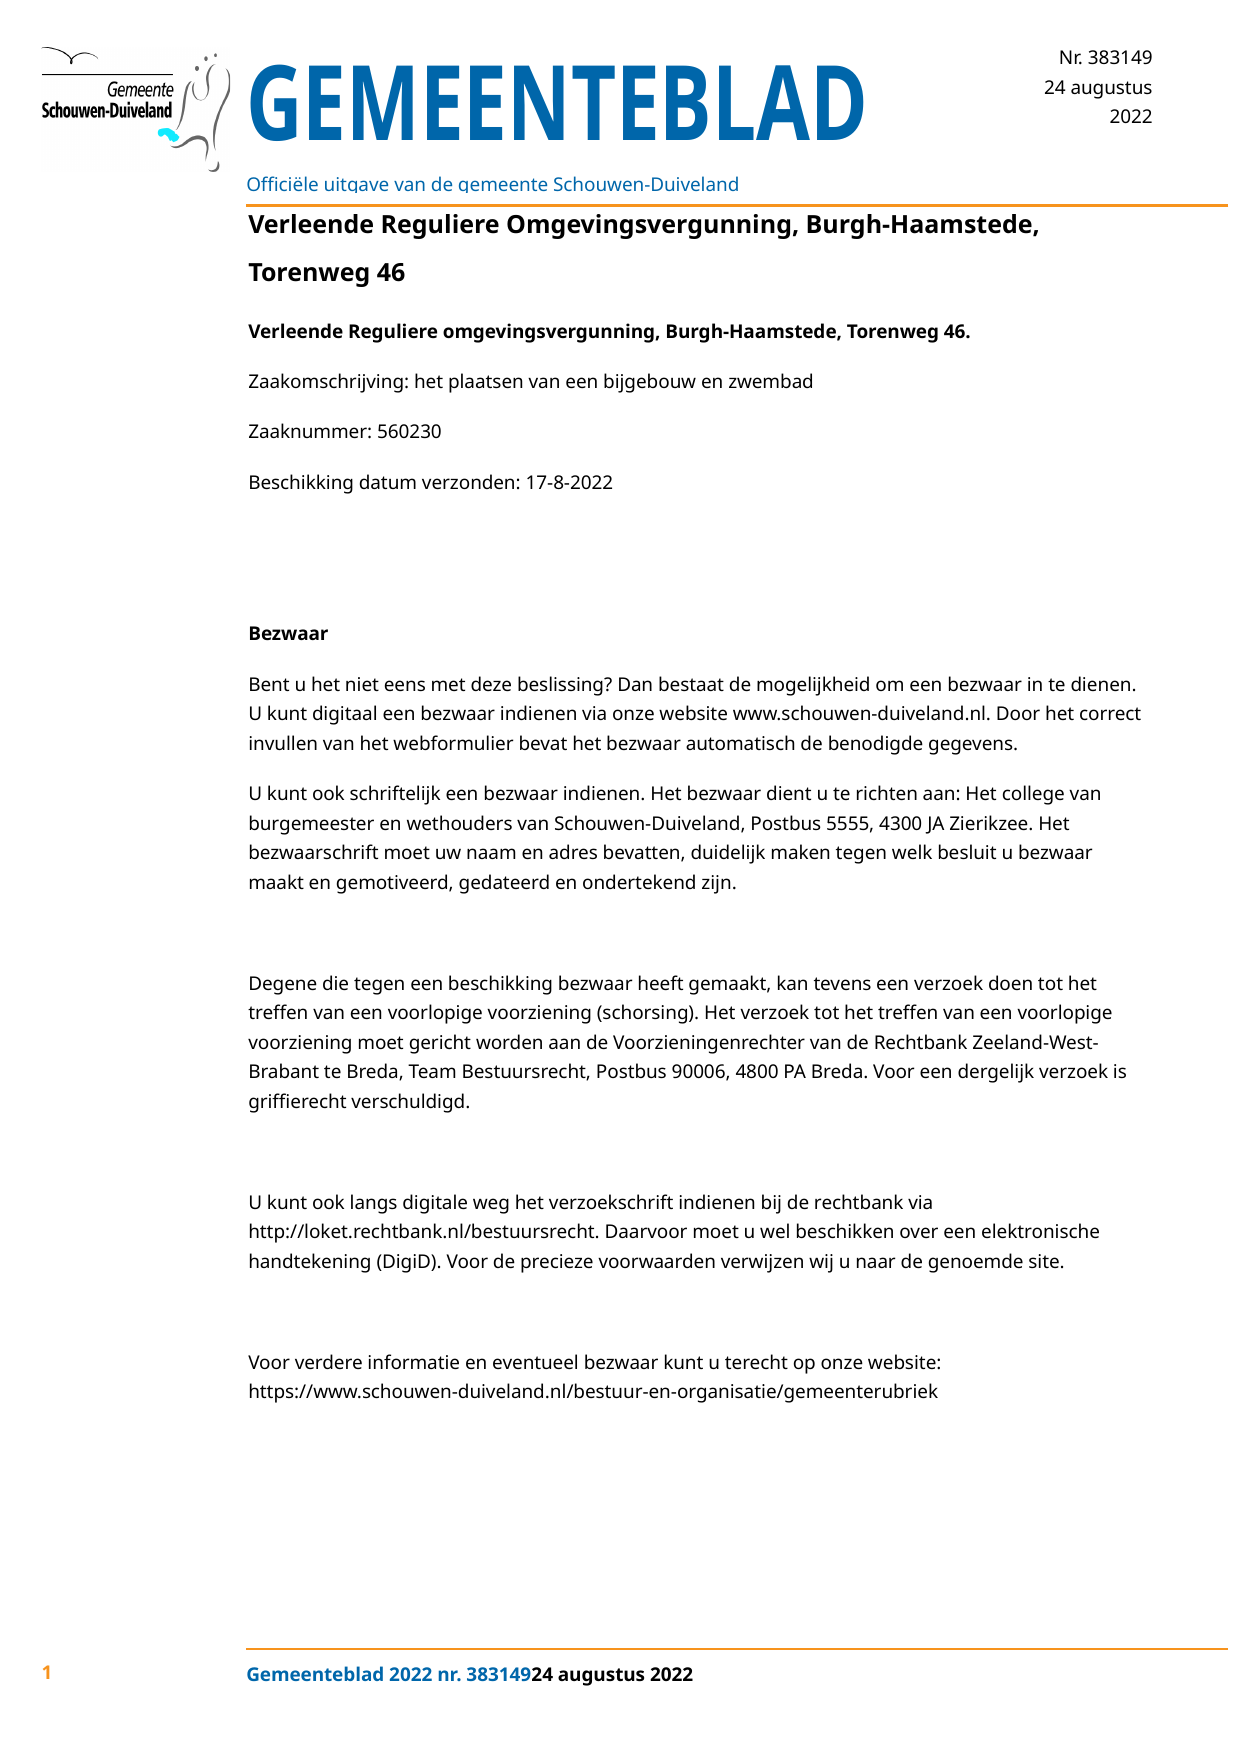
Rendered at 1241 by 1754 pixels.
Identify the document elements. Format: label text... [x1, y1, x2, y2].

text Degene die tegen een beschikking bezwaar heeft gemaakt, kan tevens een verzoek doen tot het treffen van een voorlopige voorziening (schorsing). Het verzoek tot het treffen van een voorlopige voorziening moet gericht worden aan de Voorzieningenrechter van de Rechtbank Zeeland-West-Brabant te Breda, Team Bestuursrecht, Postbus 90006, 4800 PA Breda. Voor een dergelijk verzoek is griffierecht verschuldigd. [248, 970, 1152, 1114]
text Verleende Reguliere omgevingsvergunning, Burgh-Haamstede, Torenweg 46. [248, 318, 1152, 344]
text Zaakomschrijving: het plaatsen van een bijgebouw en zwembad [248, 368, 1152, 394]
text Zaaknummer: 560230 [248, 419, 1152, 444]
text Bezwaar [248, 620, 1152, 646]
text Voor verdere informatie en eventueel bezwaar kunt u terecht op onze website: https://www.schouwen-duiveland.nl/bestuur-en-organisatie/gemeenterubriek [248, 1349, 1152, 1404]
text U kunt ook langs digitale weg het verzoekschrift indienen bij de rechtbank via http://loket.rechtbank.nl/bestuursrecht. Daarvoor moet u wel beschikken over een elektronische handtekening (DigiD). Voor de precieze voorwaarden verwijzen wij u naar de genoemde site. [248, 1189, 1152, 1274]
text U kunt ook schriftelijk een bezwaar indienen. Het bezwaar dient u te richten aan: Het college van burgemeester en wethouders van Schouwen-Duiveland, Postbus 5555, 4300 JA Zierikzee. Het bezwaarschrift moet uw naam en adres bevatten, duidelijk maken tegen welk besluit u bezwaar maakt en gemotiveerd, gedateerd en ondertekend zijn. [248, 780, 1152, 895]
picture [41, 47, 231, 172]
text Verleende Reguliere Omgevingsvergunning, Burgh-Haamstede, Torenweg 46 [248, 207, 1152, 288]
text Beschikking datum verzonden: 17-8-2022 [248, 469, 1152, 495]
text Bent u het niet eens met deze beslissing? Dan bestaat de mogelijkheid om een bezwaar in te dienen. U kunt digitaal een bezwaar indienen via onze website www.schouwen-duiveland.nl. Door het correct invullen van het webformulier bevat het bezwaar automatisch de benodigde gegevens. [248, 671, 1152, 756]
